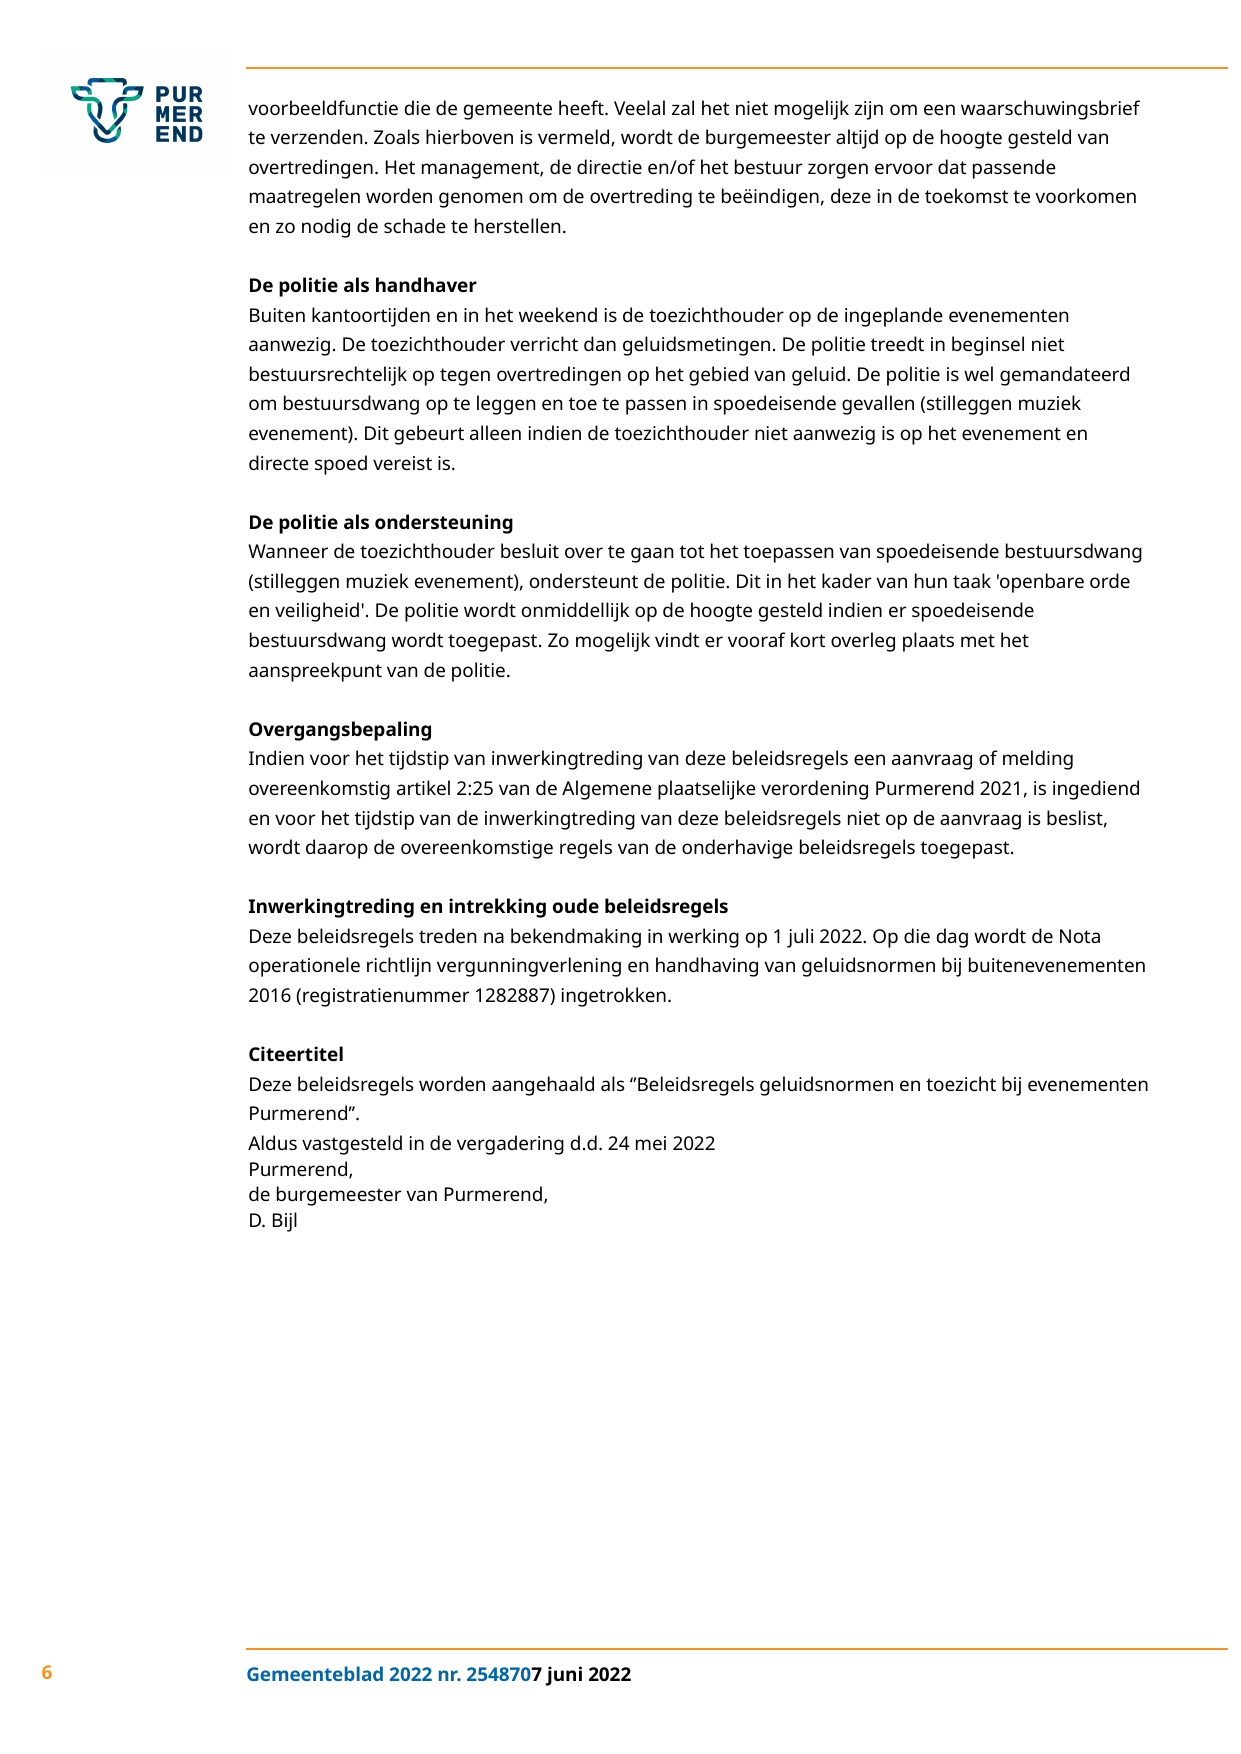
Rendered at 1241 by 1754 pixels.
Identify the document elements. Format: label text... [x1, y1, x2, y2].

text Purmerend, [248, 1156, 1152, 1182]
text De politie als handhaver [248, 272, 1152, 298]
text Indien voor het tijdstip van inwerkingtreding van deze beleidsregels een aanvraag of melding overeenkomstig artikel 2:25 van de Algemene plaatselijke verordening Purmerend 2021, is ingediend en voor het tijdstip van de inwerkingtreding van deze beleidsregels niet op de aanvraag is beslist, wordt daarop de overeenkomstige regels van de onderhavige beleidsregels toegepast. [248, 746, 1152, 860]
text Wanneer de toezichthouder besluit over te gaan tot het toepassen van spoedeisende bestuursdwang (stilleggen muziek evenement), ondersteunt de politie. Dit in het kader van hun taak 'openbare orde en veiligheid'. De politie wordt onmiddellijk op de hoogte gesteld indien er spoedeisende bestuursdwang wordt toegepast. Zo mogelijk vindt er vooraf kort overleg plaats met het aanspreekpunt van de politie. [248, 538, 1152, 683]
text voorbeeldfunctie die de gemeente heeft. Veelal zal het niet mogelijk zijn om een waarschuwingsbrief te verzenden. Zoals hierboven is vermeld, wordt de burgemeester altijd op de hoogte gesteld van overtredingen. Het management, de directie en/of het bestuur zorgen ervoor dat passende maatregelen worden genomen om de overtreding te beëindigen, deze in de toekomst te voorkomen en zo nodig de schade te herstellen. [248, 95, 1152, 239]
picture [41, 47, 231, 172]
text Aldus vastgesteld in de vergadering d.d. 24 mei 2022 [248, 1130, 1152, 1156]
text D. Bijl [248, 1207, 1152, 1233]
text Deze beleidsregels worden aangehaald als ‘’Beleidsregels geluidsnormen en toezicht bij evenementen Purmerend’’. [248, 1071, 1152, 1126]
text Overgangsbepaling [248, 716, 1152, 742]
text de burgemeester van Purmerend, [248, 1182, 1152, 1207]
text Deze beleidsregels treden na bekendmaking in werking op 1 juli 2022. Op die dag wordt de Nota operationele richtlijn vergunningverlening en handhaving van geluidsnormen bij buitenevenementen 2016 (registratienummer 1282887) ingetrokken. [248, 923, 1152, 1008]
text Buiten kantoortijden en in het weekend is de toezichthouder op de ingeplande evenementen aanwezig. De toezichthouder verricht dan geluidsmetingen. De politie treedt in beginsel niet bestuursrechtelijk op tegen overtredingen op het gebied van geluid. De politie is wel gemandateerd om bestuursdwang op te leggen en toe te passen in spoedeisende gevallen (stilleggen muziek evenement). Dit gebeurt alleen indien de toezichthouder niet aanwezig is op het evenement en directe spoed vereist is. [248, 302, 1152, 476]
text Citeertitel [248, 1041, 1152, 1067]
text De politie als ondersteuning [248, 509, 1152, 535]
text Inwerkingtreding en intrekking oude beleidsregels [248, 893, 1152, 919]
